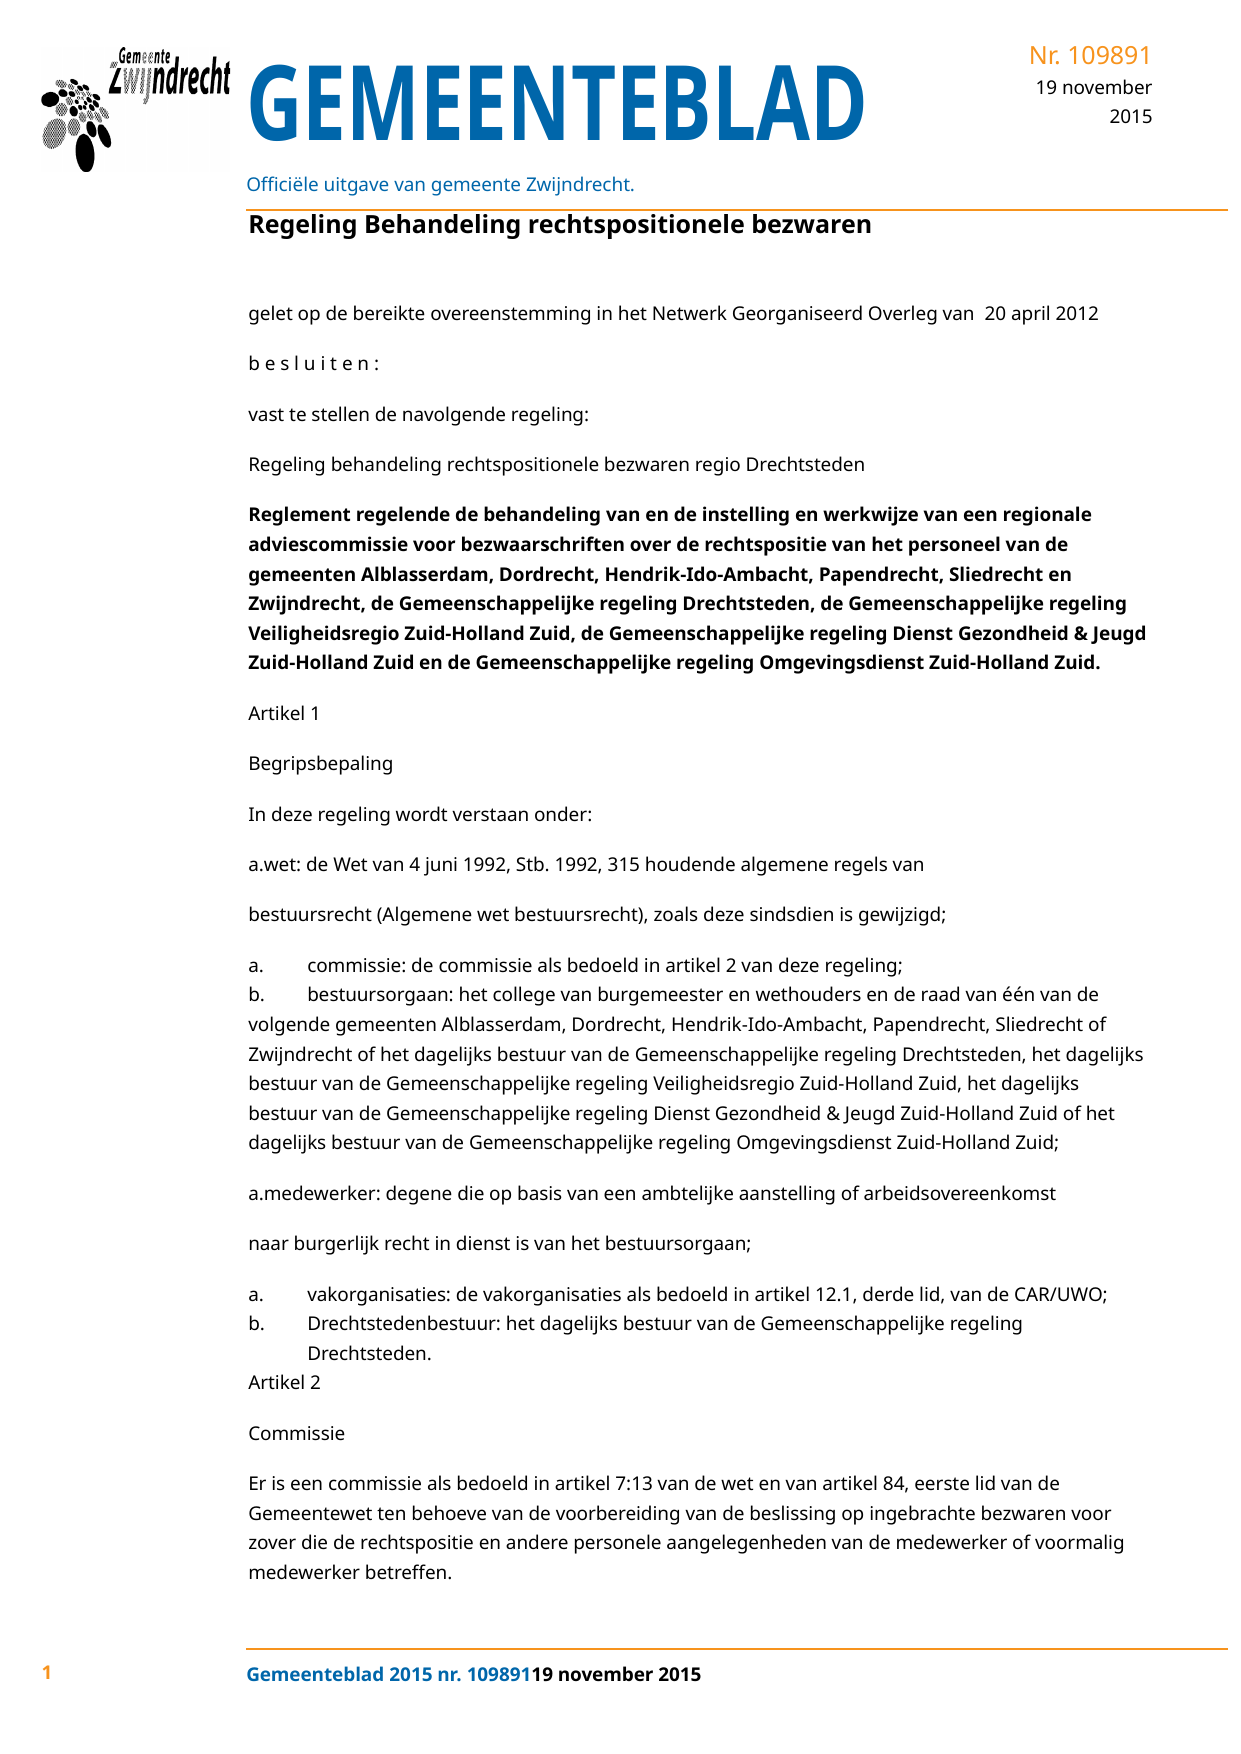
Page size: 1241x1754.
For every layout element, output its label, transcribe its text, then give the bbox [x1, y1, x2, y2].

text vast te stellen de navolgende regeling: [248, 401, 1152, 426]
text volgende gemeenten Alblasserdam, Dordrecht, Hendrik-Ido-Ambacht, Papendrecht, Sliedrecht of Zwijndrecht of het dagelijks bestuur van de Gemeenschappelijke regeling Drechtsteden, het dagelijks bestuur van de Gemeenschappelijke regeling Veiligheidsregio Zuid-Holland Zuid, het dagelijks bestuur van de Gemeenschappelijke regeling Dienst Gezondheid & Jeugd Zuid-Holland Zuid of het dagelijks bestuur van de Gemeenschappelijke regeling Omgevingsdienst Zuid-Holland Zuid; [248, 1011, 1152, 1155]
text Regeling behandeling rechtspositionele bezwaren regio Drechtsteden [248, 451, 1152, 477]
text Reglement regelende de behandeling van en de instelling en werkwijze van een regionale adviescommissie voor bezwaarschriften over de rechtspositie van het personeel van de gemeenten Alblasserdam, Dordrecht, Hendrik-Ido-Ambacht, Papendrecht, Sliedrecht en Zwijndrecht, de Gemeenschappelijke regeling Drechtsteden, de Gemeenschappelijke regeling Veiligheidsregio Zuid-Holland Zuid, de Gemeenschappelijke regeling Dienst Gezondheid & Jeugd Zuid-Holland Zuid en de Gemeenschappelijke regeling Omgevingsdienst Zuid-Holland Zuid. [248, 502, 1152, 675]
list vakorganisaties: de vakorganisaties als bedoeld in artikel 12.1, derde lid, van de CAR/UWO; [248, 1281, 1152, 1306]
text Artikel 1 [248, 700, 1152, 726]
list Drechtstedenbestuur: het dagelijks bestuur van de Gemeenschappelijke regeling Drechtsteden. [248, 1310, 1152, 1366]
text bestuursrecht (Algemene wet bestuursrecht), zoals deze sindsdien is gewijzigd; [248, 902, 1152, 927]
text b e s l u i t e n : [248, 350, 1152, 376]
text a.medewerker: degene die op basis van een ambtelijke aanstelling of arbeidsovereenkomst [248, 1180, 1152, 1206]
list bestuursorgaan: het college van burgemeester en wethouders en de raad van één van de [248, 982, 1152, 1007]
text In deze regeling wordt verstaan onder: [248, 801, 1152, 826]
text gelet op de bereikte overeenstemming in het Netwerk Georganiseerd Overleg van 20 april 2012 [248, 300, 1152, 326]
text a.wet: de Wet van 4 juni 1992, Stb. 1992, 315 houdende algemene regels van [248, 851, 1152, 877]
text Begripsbepaling [248, 750, 1152, 776]
text Er is een commissie als bedoeld in artikel 7:13 van de wet en van artikel 84, eerste lid van de Gemeentewet ten behoeve van de voorbereiding van de beslissing op ingebrachte bezwaren voor zover die de rechtspositie en andere personele aangelegenheden van de medewerker of voormalig medewerker betreffen. [248, 1470, 1152, 1585]
text Artikel 2 [248, 1369, 1152, 1395]
text Commissie [248, 1420, 1152, 1446]
text naar burgerlijk recht in dienst is van het bestuursorgaan; [248, 1230, 1152, 1256]
list commissie: de commissie als bedoeld in artikel 2 van deze regeling; [248, 952, 1152, 978]
picture [41, 47, 231, 172]
text Regeling Behandeling rechtspositionele bezwaren [248, 211, 1152, 241]
